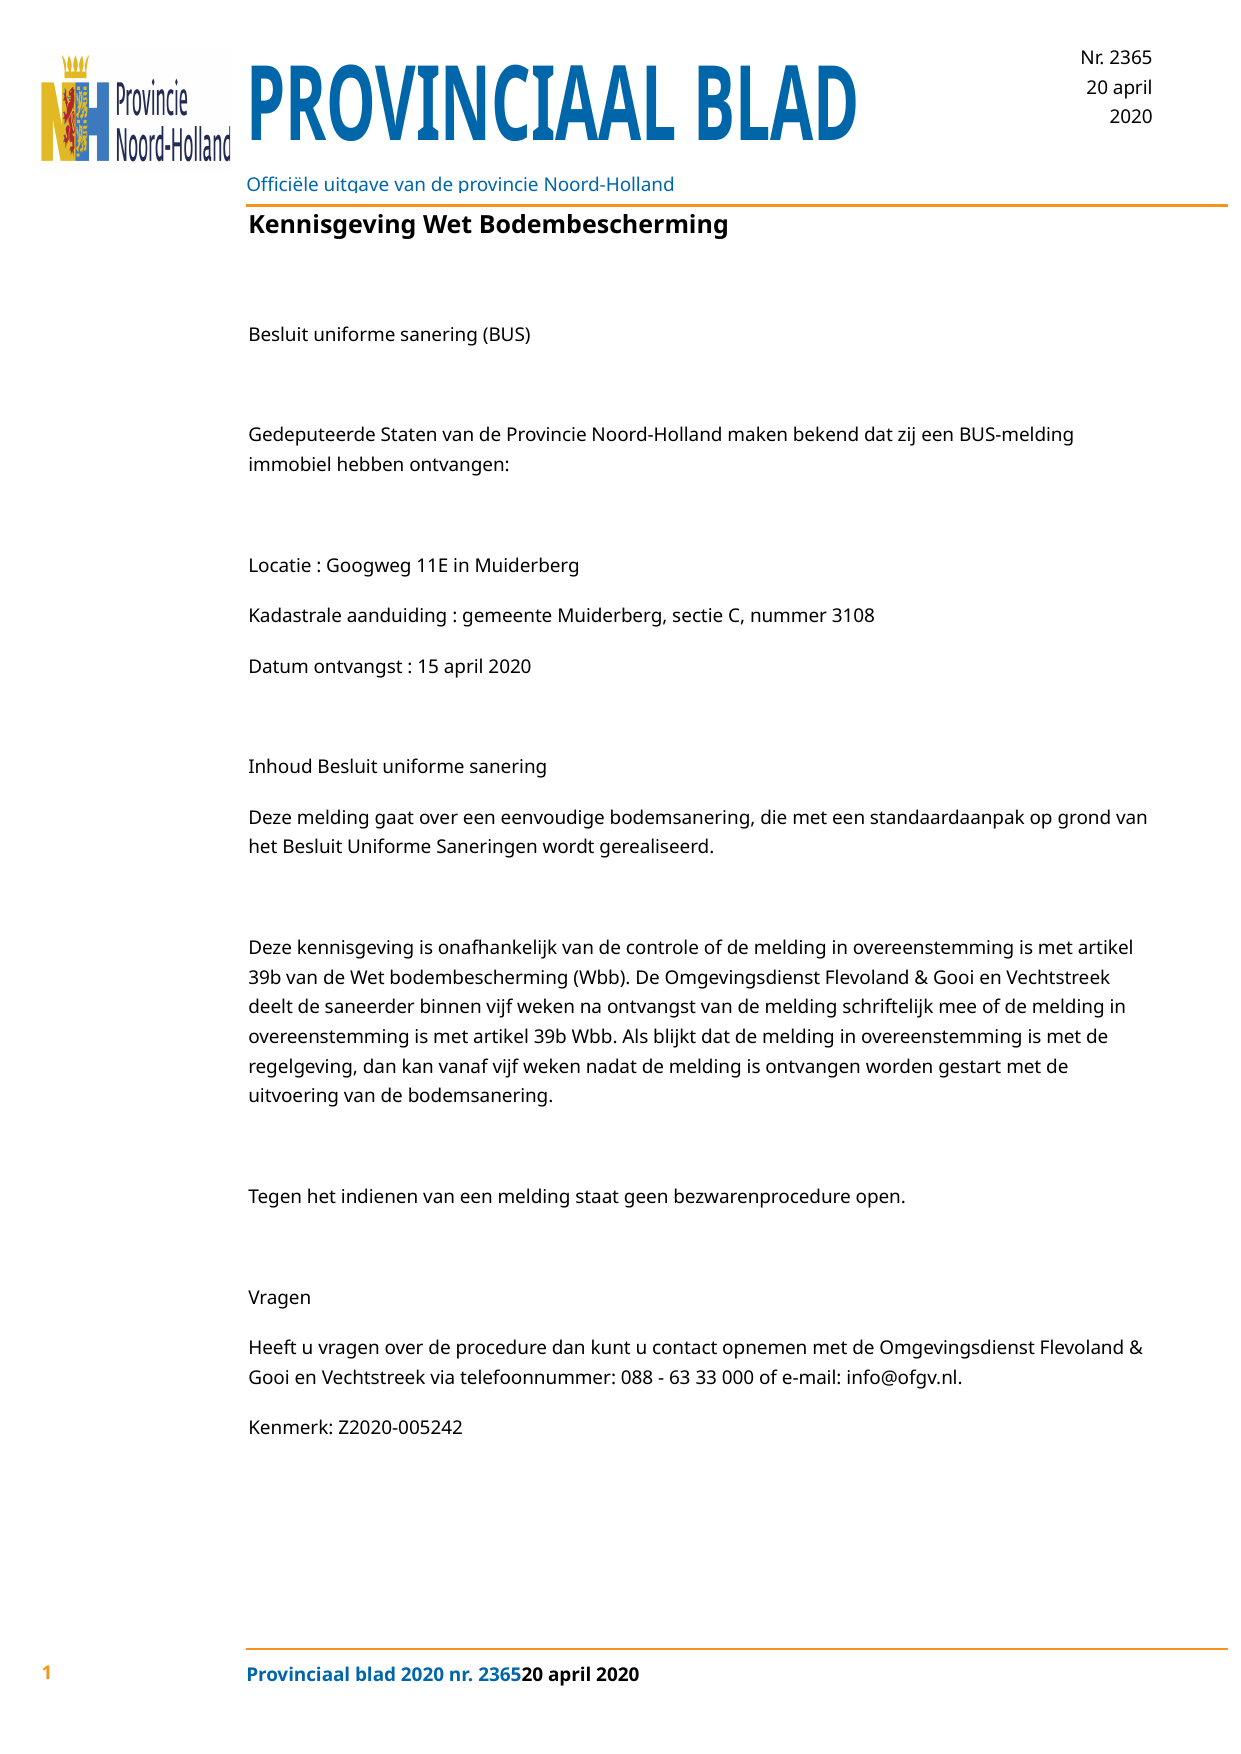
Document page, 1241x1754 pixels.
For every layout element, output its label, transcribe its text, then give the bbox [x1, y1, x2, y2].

text Kadastrale aanduiding : gemeente Muiderberg, sectie C, nummer 3108 [248, 602, 1152, 628]
picture [41, 47, 231, 172]
text Besluit uniforme sanering (BUS) [248, 321, 1152, 346]
text Locatie : Googweg 11E in Muiderberg [248, 552, 1152, 578]
text Tegen het indienen van een melding staat geen bezwarenprocedure open. [248, 1183, 1152, 1209]
text Inhoud Besluit uniforme sanering [248, 754, 1152, 779]
text Deze melding gaat over een eenvoudige bodemsanering, die met een standaardaanpak op grond van het Besluit Uniforme Saneringen wordt gerealiseerd. [248, 804, 1152, 859]
text Datum ontvangst : 15 april 2020 [248, 653, 1152, 678]
text Heeft u vragen over de procedure dan kunt u contact opnemen met de Omgevingsdienst Flevoland & Gooi en Vechtstreek via telefoonnummer: 088 - 63 33 000 of e-mail: info@ofgv.nl. [248, 1334, 1152, 1390]
text Gedeputeerde Staten van de Provincie Noord-Holland maken bekend dat zij een BUS-melding immobiel hebben ontvangen: [248, 422, 1152, 477]
text Kenmerk: Z2020-005242 [248, 1414, 1152, 1440]
text Kennisgeving Wet Bodembescherming [248, 207, 1152, 241]
text Vragen [248, 1284, 1152, 1310]
text Deze kennisgeving is onafhankelijk van de controle of de melding in overeenstemming is met artikel 39b van de Wet bodembescherming (Wbb). De Omgevingsdienst Flevoland & Gooi en Vechtstreek deelt de saneerder binnen vijf weken na ontvangst van de melding schriftelijk mee of de melding in overeenstemming is met artikel 39b Wbb. Als blijkt dat de melding in overeenstemming is met de regelgeving, dan kan vanaf vijf weken nadat de melding is ontvangen worden gestart met de uitvoering van de bodemsanering. [248, 934, 1152, 1108]
